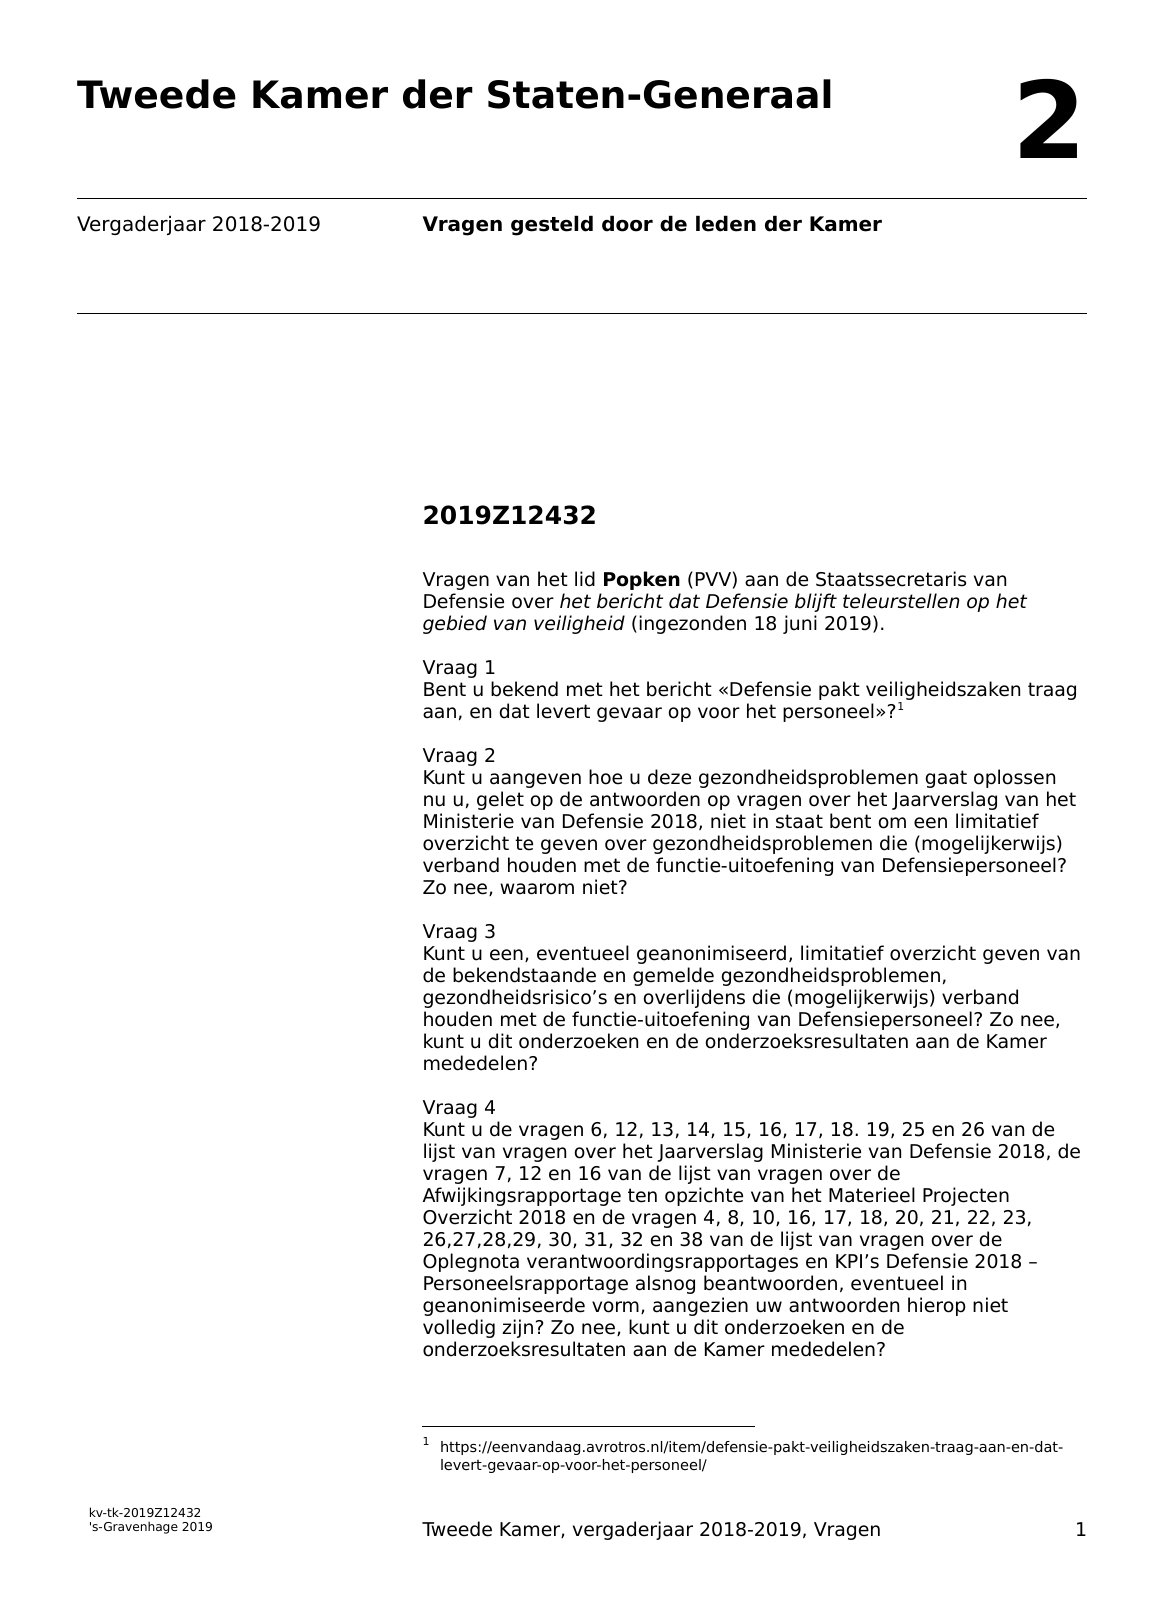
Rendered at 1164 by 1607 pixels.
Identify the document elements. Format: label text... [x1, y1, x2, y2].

text Bent u bekend met het bericht «Defensie pakt veiligheidszaken traag aan, en dat levert gevaar op voor het personeel»? [422, 679, 1087, 723]
table_header 2 [886, 59, 1087, 198]
text https://eenvandaag.avrotros.nl/item/defensie-pakt-veiligheidszaken-traag-aan-en-dat-levert-gevaar-op-voor-het-personeel/ [422, 1435, 1087, 1474]
text 's-Gravenhage 2019 [88, 1520, 323, 1534]
text Vraag 4 [422, 1097, 1087, 1119]
text Vraag 1 [422, 657, 1087, 679]
text Kunt u aangeven hoe u deze gezondheidsproblemen gaat oplossen nu u, gelet op de antwoorden op vragen over het Jaarverslag van het Ministerie van Defensie 2018, niet in staat bent om een limitatief overzicht te geven over gezondheidsproblemen die (mogelijkerwijs) verband houden met de functie-uitoefening van Defensiepersoneel? Zo nee, waarom niet? [422, 767, 1087, 899]
text 2019Z12432 [422, 501, 1087, 531]
text Vraag 2 [422, 745, 1087, 767]
text Kunt u de vragen 6, 12, 13, 14, 15, 16, 17, 18. 19, 25 en 26 van de lijst van vragen over het Jaarverslag Ministerie van Defensie 2018, de vragen 7, 12 en 16 van de lijst van vragen over de Afwijkingsrapportage ten opzichte van het Materieel Projecten Overzicht 2018 en de vragen 4, 8, 10, 16, 17, 18, 20, 21, 22, 23, 26,27,28,29, 30, 31, 32 en 38 van de lijst van vragen over de Oplegnota verantwoordingsrapportages en KPI’s Defensie 2018 – Personeelsrapportage alsnog beantwoorden, eventueel in geanonimiseerde vorm, aangezien uw antwoorden hierop niet volledig zijn? Zo nee, kunt u dit onderzoeken en de onderzoeksresultaten aan de Kamer mededelen? [422, 1119, 1087, 1361]
table_cell Vragen gesteld door de leden der Kamer [422, 199, 1087, 313]
table_cell Vergaderjaar 2018-2019 [77, 199, 422, 313]
text kv-tk-2019Z12432 [88, 1506, 323, 1520]
text Vraag 3 [422, 921, 1087, 943]
text Vragen van het lid Popken (PVV) aan de Staatssecretaris van Defensie over het bericht dat Defensie blijft teleurstellen op het gebied van veiligheid (ingezonden 18 juni 2019). [422, 569, 1087, 635]
table_header Tweede Kamer der Staten-Generaal [77, 59, 886, 198]
text Kunt u een, eventueel geanonimiseerd, limitatief overzicht geven van de bekendstaande en gemelde gezondheidsproblemen, gezondheidsrisico’s en overlijdens die (mogelijkerwijs) verband houden met de functie-uitoefening van Defensiepersoneel? Zo nee, kunt u dit onderzoeken en de onderzoeksresultaten aan de Kamer mededelen? [422, 943, 1087, 1075]
